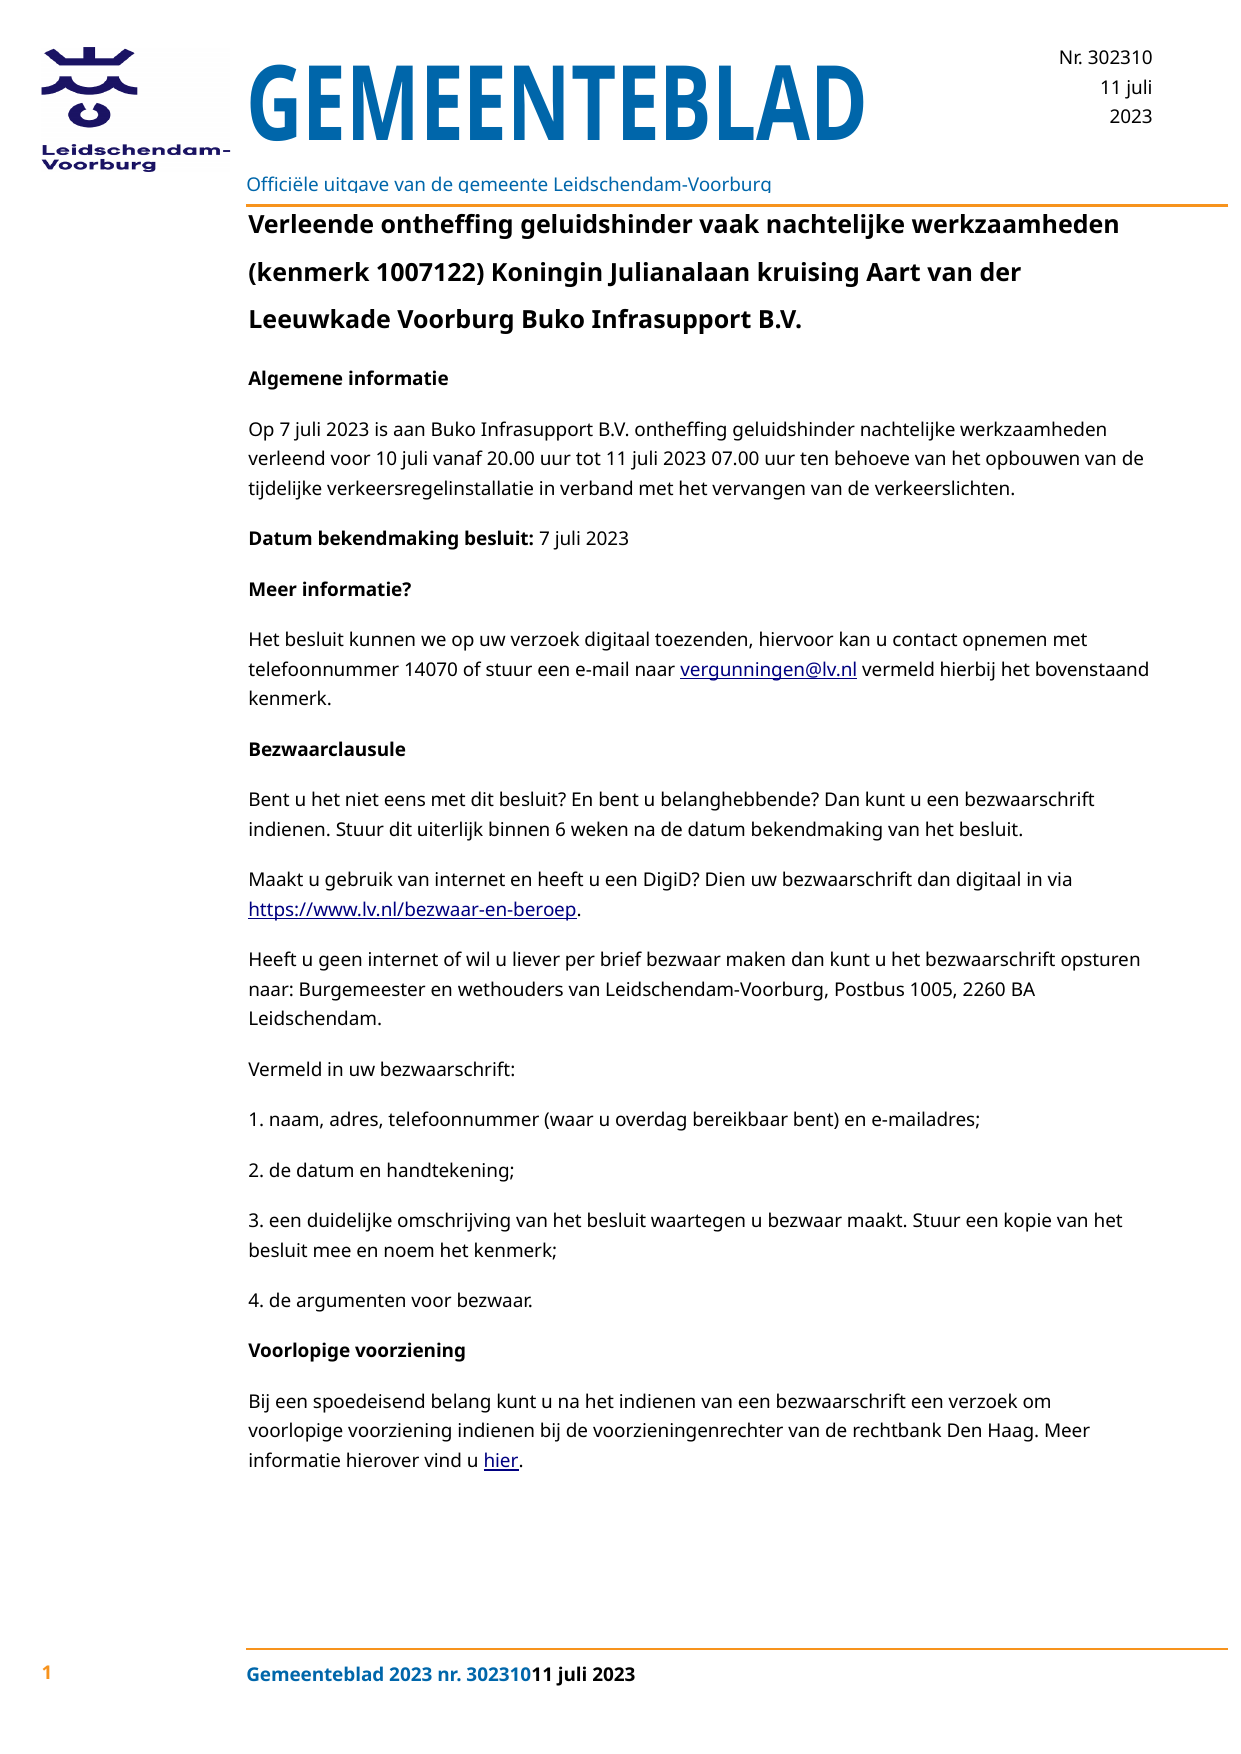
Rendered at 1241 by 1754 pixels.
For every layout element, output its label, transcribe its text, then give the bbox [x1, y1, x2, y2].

text Vermeld in uw bezwaarschrift: [248, 1056, 1152, 1082]
picture [41, 47, 231, 172]
text 3. een duidelijke omschrijving van het besluit waartegen u bezwaar maakt. Stuur een kopie van het besluit mee en noem het kenmerk; [248, 1207, 1152, 1262]
text Meer informatie? [248, 576, 1152, 602]
text Maakt u gebruik van internet en heeft u een DigiD? Dien uw bezwaarschrift dan digitaal in via https://www.lv.nl/bezwaar-en-beroep. [248, 866, 1152, 922]
text Algemene informatie [248, 366, 1152, 391]
text Heeft u geen internet of wil u liever per brief bezwaar maken dan kunt u het bezwaarschrift opsturen naar: Burgemeester en wethouders van Leidschendam-Voorburg, Postbus 1005, 2260 BA Leidschendam. [248, 946, 1152, 1031]
text Bij een spoedeisend belang kunt u na het indienen van een bezwaarschrift een verzoek om voorlopige voorziening indienen bij de voorzieningenrechter van de rechtbank Den Haag. Meer informatie hierover vind u hier. [248, 1388, 1152, 1473]
text 4. de argumenten voor bezwaar. [248, 1287, 1152, 1313]
text 2. de datum en handtekening; [248, 1157, 1152, 1182]
text Op 7 juli 2023 is aan Buko Infrasupport B.V. ontheffing geluidshinder nachtelijke werkzaamheden verleend voor 10 juli vanaf 20.00 uur tot 11 juli 2023 07.00 uur ten behoeve van het opbouwen van de tijdelijke verkeersregelinstallatie in verband met het vervangen van de verkeerslichten. [248, 416, 1152, 501]
text Datum bekendmaking besluit: 7 juli 2023 [248, 526, 1152, 551]
text 1. naam, adres, telefoonnummer (waar u overdag bereikbaar bent) en e-mailadres; [248, 1106, 1152, 1132]
text Bent u het niet eens met dit besluit? En bent u belanghebbende? Dan kunt u een bezwaarschrift indienen. Stuur dit uiterlijk binnen 6 weken na de datum bekendmaking van het besluit. [248, 786, 1152, 842]
text Voorlopige voorziening [248, 1338, 1152, 1363]
text Bezwaarclausule [248, 736, 1152, 762]
text Verleende ontheffing geluidshinder vaak nachtelijke werkzaamheden (kenmerk 1007122) Koningin Julianalaan kruising Aart van der Leeuwkade Voorburg Buko Infrasupport B.V. [248, 207, 1152, 336]
text Het besluit kunnen we op uw verzoek digitaal toezenden, hiervoor kan u contact opnemen met telefoonnummer 14070 of stuur een e-mail naar vergunningen@lv.nl vermeld hierbij het bovenstaand kenmerk. [248, 626, 1152, 711]
